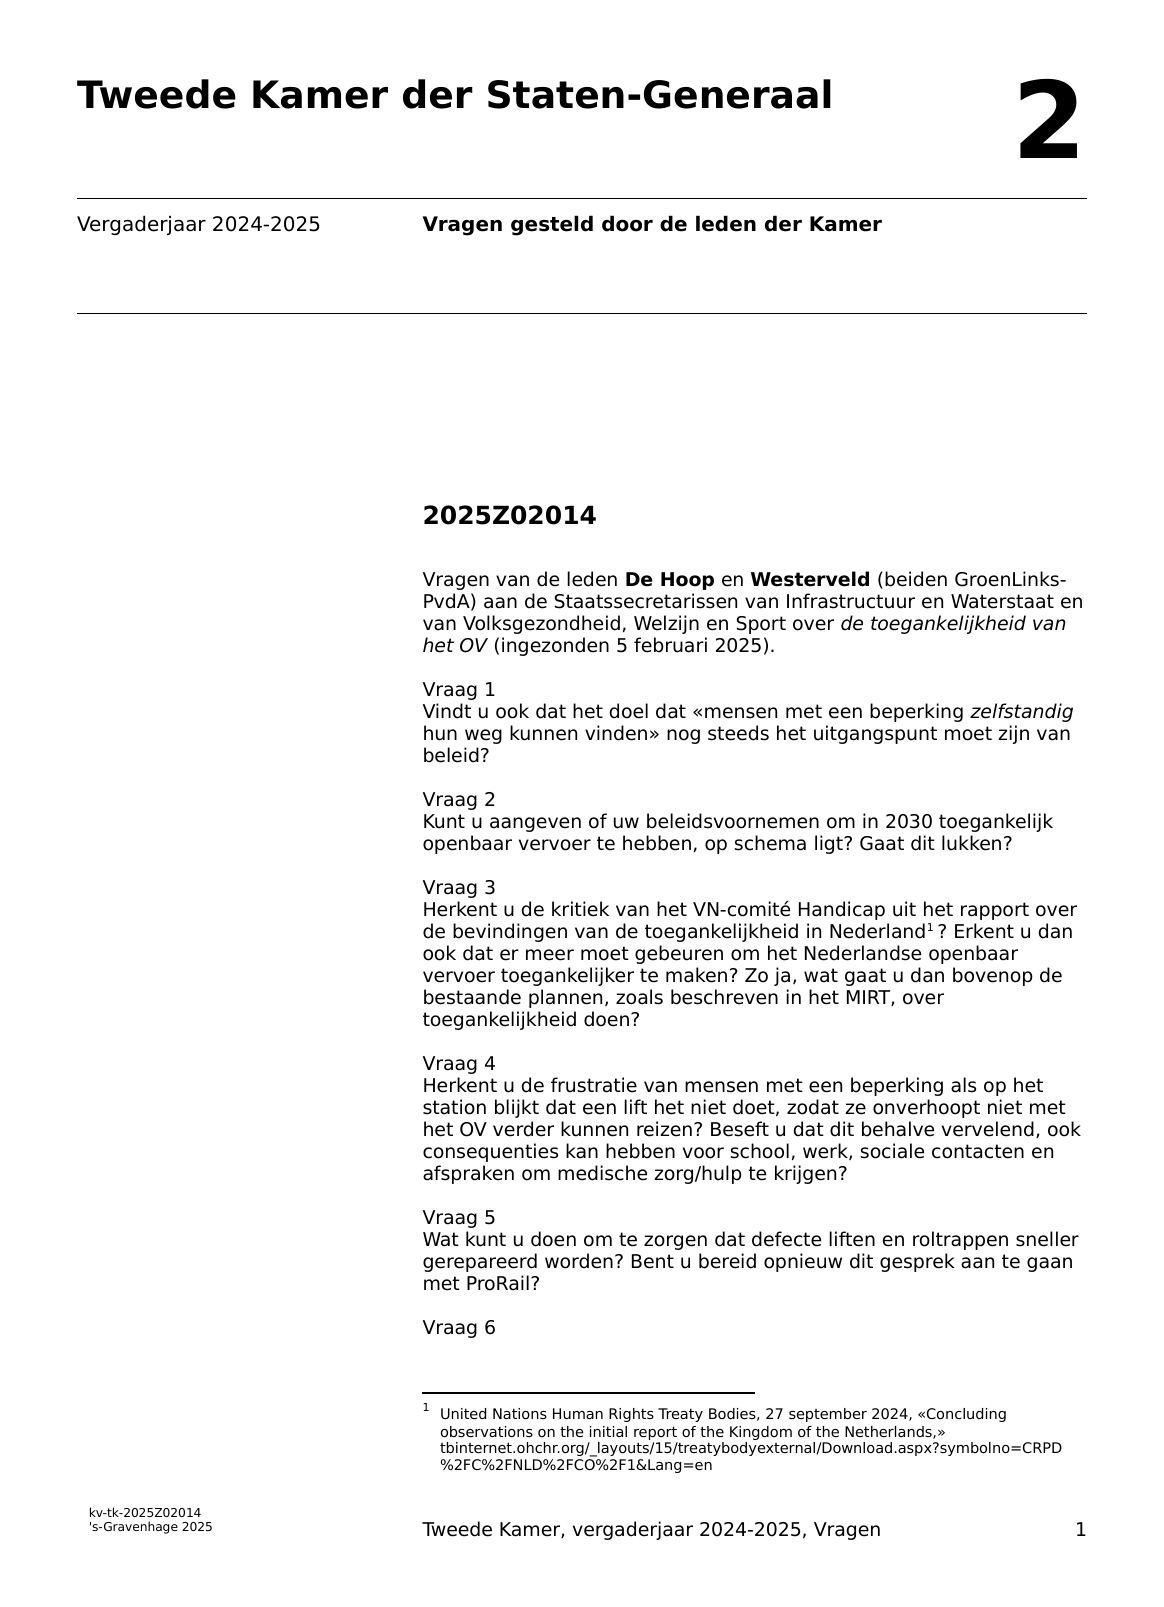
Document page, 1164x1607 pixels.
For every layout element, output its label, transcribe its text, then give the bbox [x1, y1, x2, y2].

text Vragen van de leden De Hoop en Westerveld (beiden GroenLinks-PvdA) aan de Staatssecretarissen van Infrastructuur en Waterstaat en van Volksgezondheid, Welzijn en Sport over de toegankelijkheid van het OV (ingezonden 5 februari 2025). [422, 569, 1087, 657]
text Wat kunt u doen om te zorgen dat defecte liften en roltrappen sneller gerepareerd worden? Bent u bereid opnieuw dit gesprek aan te gaan met ProRail? [422, 1229, 1087, 1295]
text Vraag 4 [422, 1053, 1087, 1075]
text Vraag 1 [422, 679, 1087, 701]
text Vindt u ook dat het doel dat «mensen met een beperking zelfstandig hun weg kunnen vinden» nog steeds het uitgangspunt moet zijn van beleid? [422, 701, 1087, 767]
text Kunt u aangeven of uw beleidsvoornemen om in 2030 toegankelijk openbaar vervoer te hebben, op schema ligt? Gaat dit lukken? [422, 811, 1087, 855]
text Vraag 3 [422, 877, 1087, 899]
text kv-tk-2025Z02014 [88, 1506, 323, 1520]
table_cell Vragen gesteld door de leden der Kamer [422, 199, 1087, 313]
table_cell Vergaderjaar 2024-2025 [77, 199, 422, 313]
text Vraag 5 [422, 1207, 1087, 1229]
text 's-Gravenhage 2025 [88, 1520, 323, 1534]
table_header Tweede Kamer der Staten-Generaal [77, 59, 886, 198]
text Vraag 2 [422, 789, 1087, 811]
text 2025Z02014 [422, 501, 1087, 531]
text United Nations Human Rights Treaty Bodies, 27 september 2024, «Concluding observations on the initial report of the Kingdom of the Netherlands,» tbinternet.ohchr.org/_layouts/15/treatybodyexternal/Download.aspx?symbolno=CRPD%2FC%2FNLD%2FCO%2F1&Lang=en [422, 1402, 1087, 1474]
text Herkent u de kritiek van het VN-comité Handicap uit het rapport over de bevindingen van de toegankelijkheid in Nederland? Erkent u dan ook dat er meer moet gebeuren om het Nederlandse openbaar vervoer toegankelijker te maken? Zo ja, wat gaat u dan bovenop de bestaande plannen, zoals beschreven in het MIRT, over toegankelijkheid doen? [422, 899, 1087, 1031]
table_header 2 [886, 59, 1087, 198]
text Vraag 6 [422, 1317, 1087, 1339]
text Herkent u de frustratie van mensen met een beperking als op het station blijkt dat een lift het niet doet, zodat ze onverhoopt niet met het OV verder kunnen reizen? Beseft u dat dit behalve vervelend, ook consequenties kan hebben voor school, werk, sociale contacten en afspraken om medische zorg/hulp te krijgen? [422, 1075, 1087, 1185]
